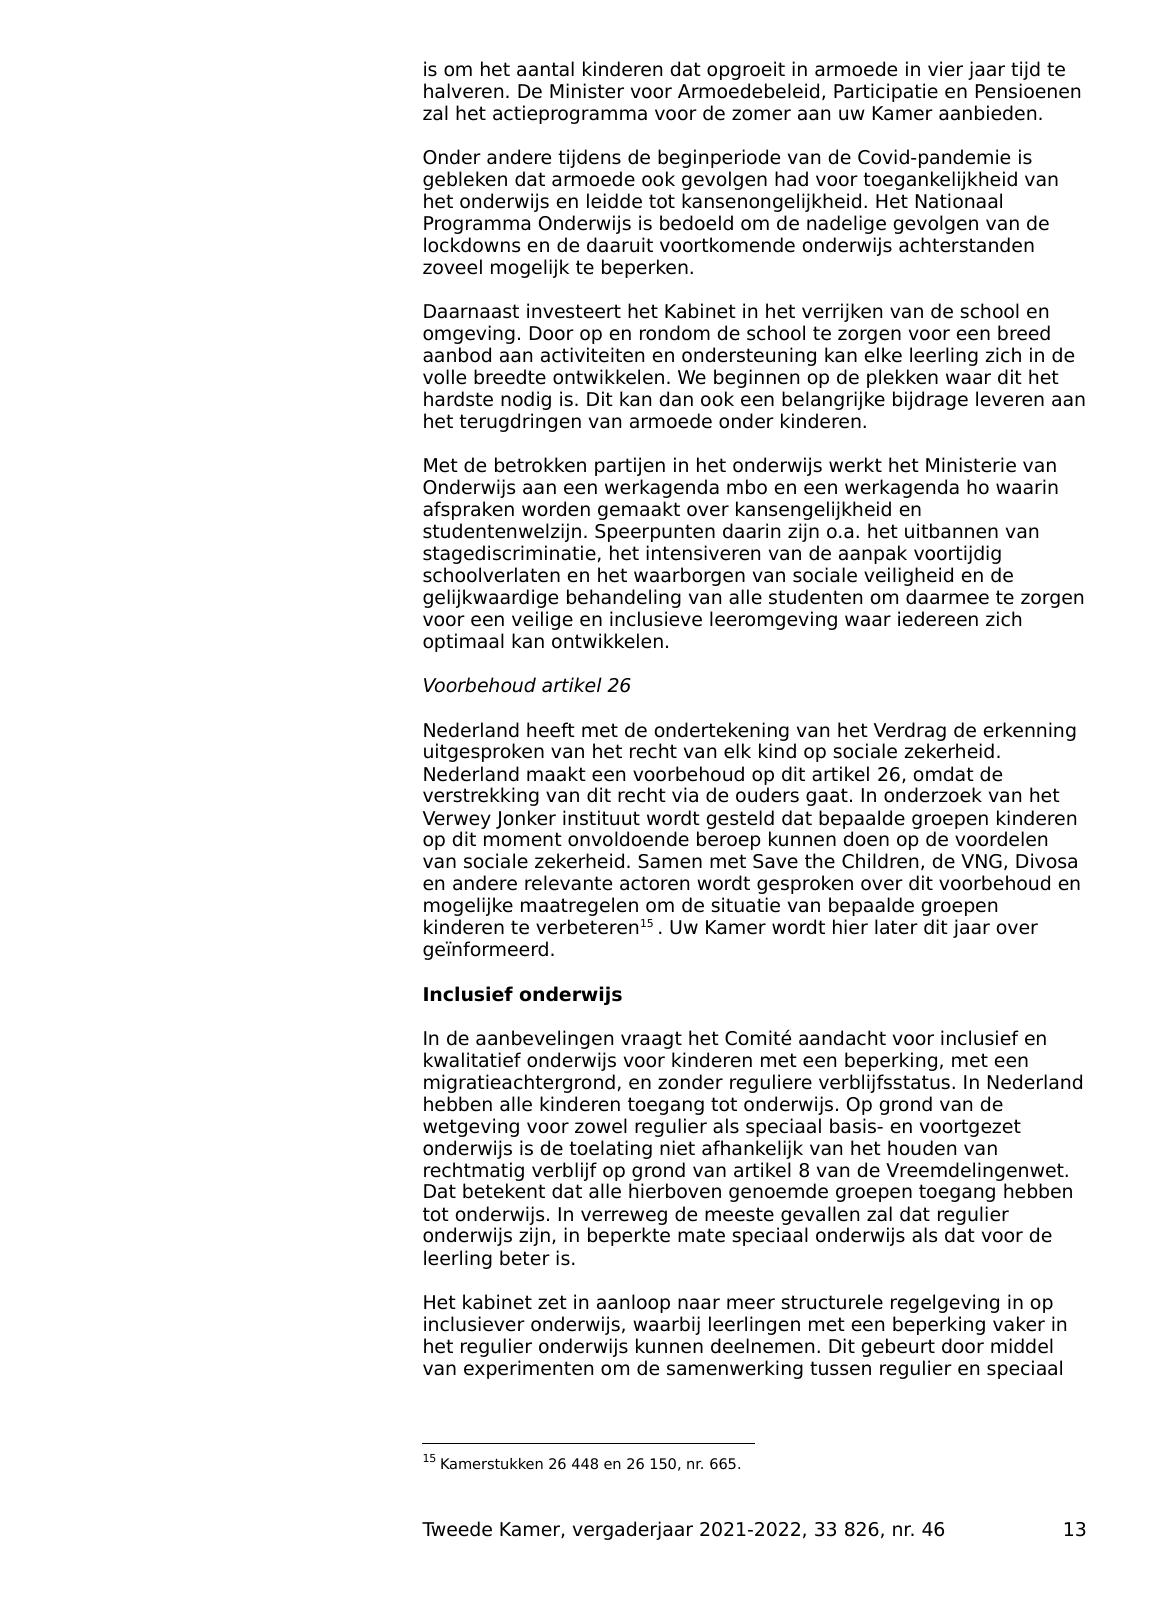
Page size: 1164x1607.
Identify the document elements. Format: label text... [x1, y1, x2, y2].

text Het kabinet zet in aanloop naar meer structurele regelgeving in op inclusiever onderwijs, waarbij leerlingen met een beperking vaker in het regulier onderwijs kunnen deelnemen. Dit gebeurt door middel van experimenten om de samenwerking tussen regulier en speciaal [422, 1292, 1087, 1379]
subtitle Voorbehoud artikel 26 [422, 675, 1087, 697]
text Daarnaast investeert het Kabinet in het verrijken van de school en omgeving. Door op en rondom de school te zorgen voor een breed aanbod aan activiteiten en ondersteuning kan elke leerling zich in de volle breedte ontwikkelen. We beginnen op de plekken waar dit het hardste nodig is. Dit kan dan ook een belangrijke bijdrage leveren aan het terugdringen van armoede onder kinderen. [422, 301, 1087, 433]
subtitle Inclusief onderwijs [422, 983, 1087, 1005]
text is om het aantal kinderen dat opgroeit in armoede in vier jaar tijd te halveren. De Minister voor Armoedebeleid, Participatie en Pensioenen zal het actieprogramma voor de zomer aan uw Kamer aanbieden. [422, 59, 1087, 125]
text Nederland heeft met de ondertekening van het Verdrag de erkenning uitgesproken van het recht van elk kind op sociale zekerheid. Nederland maakt een voorbehoud op dit artikel 26, omdat de verstrekking van dit recht via de ouders gaat. In onderzoek van het Verwey Jonker instituut wordt gesteld dat bepaalde groepen kinderen op dit moment onvoldoende beroep kunnen doen op de voordelen van sociale zekerheid. Samen met Save the Children, de VNG, Divosa en andere relevante actoren wordt gesproken over dit voorbehoud en mogelijke maatregelen om de situatie van bepaalde groepen kinderen te verbeteren. Uw Kamer wordt hier later dit jaar over geïnformeerd. [422, 719, 1087, 961]
text Kamerstukken 26 448 en 26 150, nr. 665. [422, 1452, 1087, 1474]
text Met de betrokken partijen in het onderwijs werkt het Ministerie van Onderwijs aan een werkagenda mbo en een werkagenda ho waarin afspraken worden gemaakt over kansengelijkheid en studentenwelzijn. Speerpunten daarin zijn o.a. het uitbannen van stagediscriminatie, het intensiveren van de aanpak voortijdig schoolverlaten en het waarborgen van sociale veiligheid en de gelijkwaardige behandeling van alle studenten om daarmee te zorgen voor een veilige en inclusieve leeromgeving waar iedereen zich optimaal kan ontwikkelen. [422, 455, 1087, 653]
text In de aanbevelingen vraagt het Comité aandacht voor inclusief en kwalitatief onderwijs voor kinderen met een beperking, met een migratieachtergrond, en zonder reguliere verblijfsstatus. In Nederland hebben alle kinderen toegang tot onderwijs. Op grond van de wetgeving voor zowel regulier als speciaal basis- en voortgezet onderwijs is de toelating niet afhankelijk van het houden van rechtmatig verblijf op grond van artikel 8 van de Vreemdelingenwet. Dat betekent dat alle hierboven genoemde groepen toegang hebben tot onderwijs. In verreweg de meeste gevallen zal dat regulier onderwijs zijn, in beperkte mate speciaal onderwijs als dat voor de leerling beter is. [422, 1028, 1087, 1269]
text Onder andere tijdens de beginperiode van de Covid-pandemie is gebleken dat armoede ook gevolgen had voor toegankelijkheid van het onderwijs en leidde tot kansenongelijkheid. Het Nationaal Programma Onderwijs is bedoeld om de nadelige gevolgen van de lockdowns en de daaruit voortkomende onderwijs achterstanden zoveel mogelijk te beperken. [422, 147, 1087, 279]
